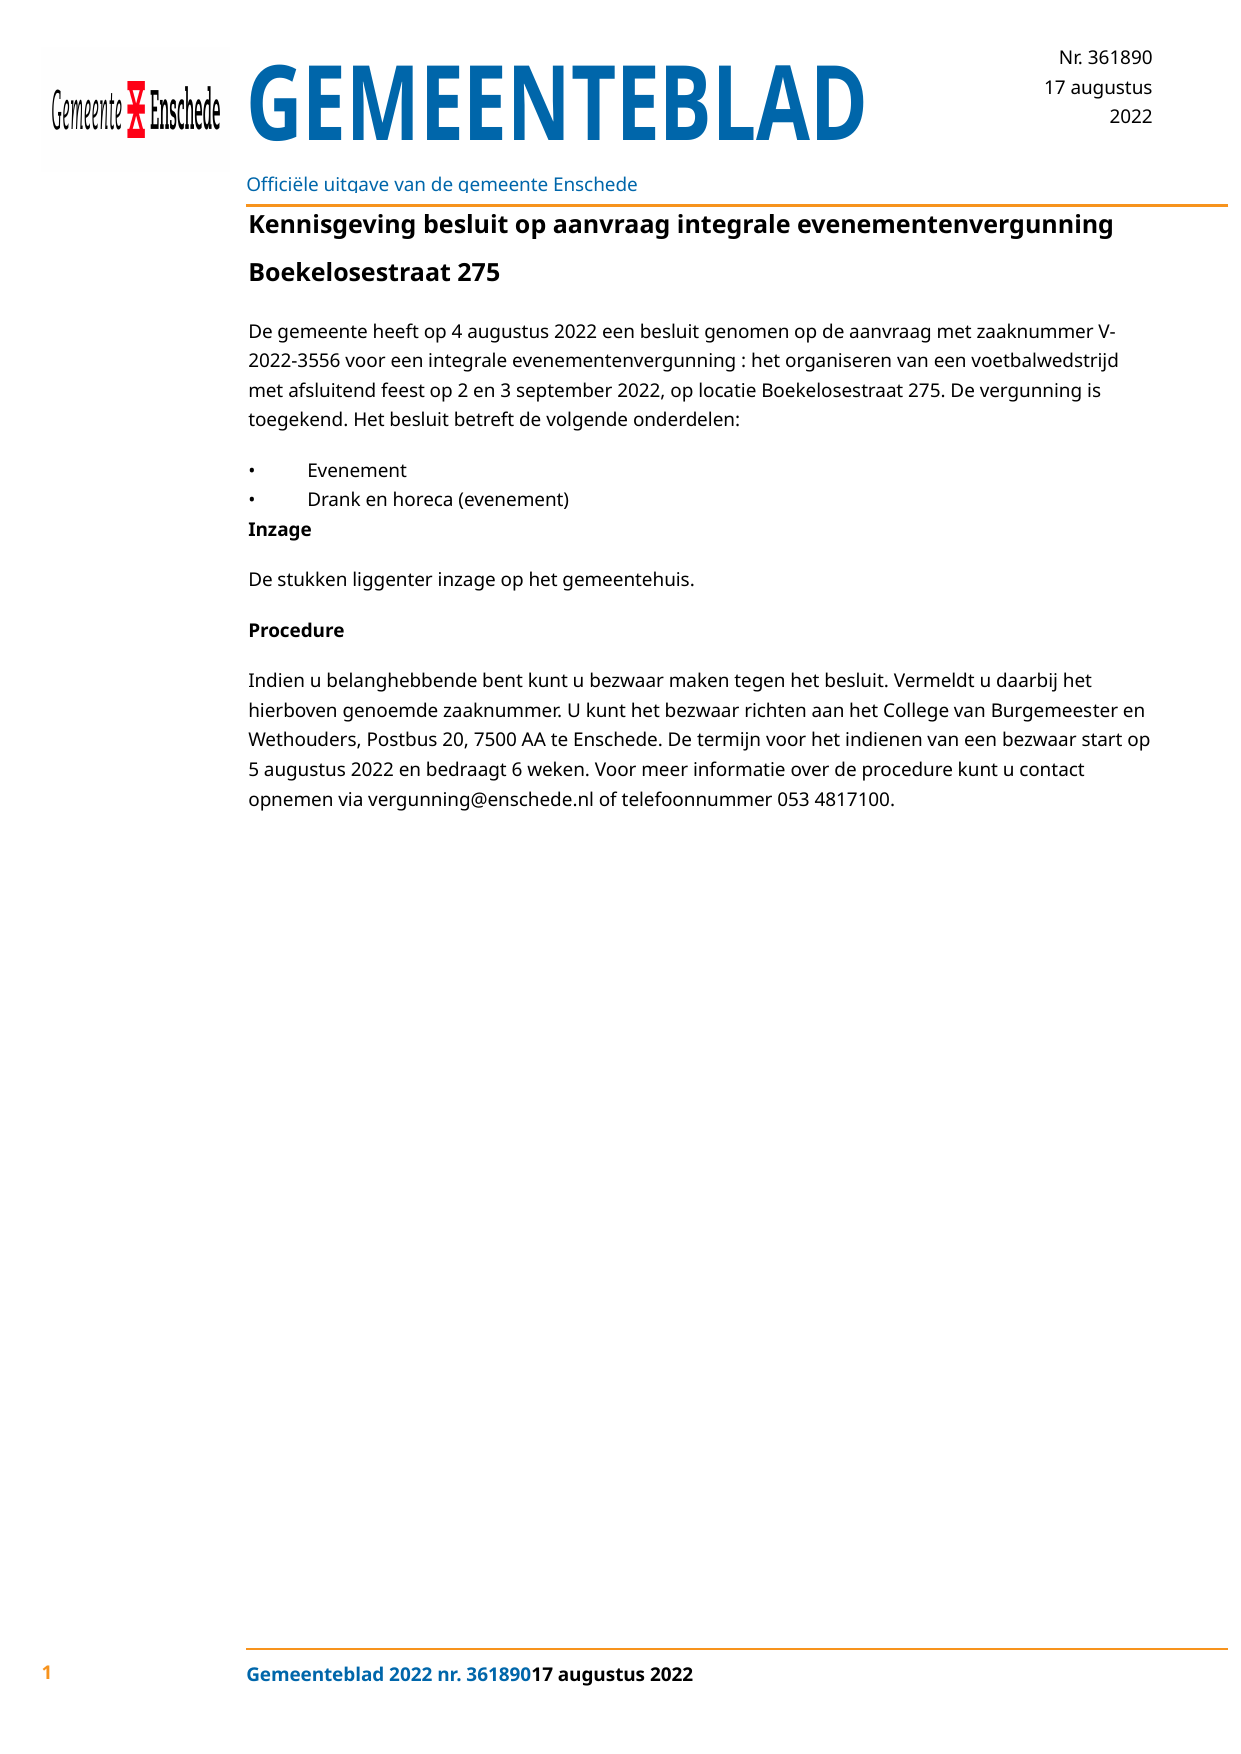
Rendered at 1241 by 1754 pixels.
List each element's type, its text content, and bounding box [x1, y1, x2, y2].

text Indien u belanghebbende bent kunt u bezwaar maken tegen het besluit. Vermeldt u daarbij het hierboven genoemde zaaknummer. U kunt het bezwaar richten aan het College van Burgemees­ter en Wethouders, Postbus 20, 7500 AA te Enschede. De termijn voor het indienen van een bezwaar start op 5 augustus 2022 en bedraagt 6 weken. Voor meer informatie over de procedure kunt u contact opnemen via vergunning@enschede.nl of telefoonnummer 053 4817100. [248, 667, 1152, 812]
text De stukken liggenter inzage op het gemeentehuis. [248, 567, 1152, 592]
list Drank en horeca (evenement) [248, 487, 1152, 512]
text De gemeente heeft op 4 augustus 2022 een besluit genomen op de aanvraag met zaaknummer V-2022-3556 voor een integrale evenementenvergunning : het organiseren van een voetbalwedstrijd met afsluitend feest op 2 en 3 september 2022, op locatie Boekelosestraat 275. De vergunning is toegekend. Het besluit betreft de volgende onderdelen: [248, 318, 1152, 432]
text Inzage [248, 516, 1152, 542]
text Kennisgeving besluit op aanvraag integrale evenementenvergunning Boekelosestraat 275 [248, 207, 1152, 288]
text Procedure [248, 617, 1152, 643]
picture [41, 47, 231, 172]
list Evenement [248, 457, 1152, 483]
